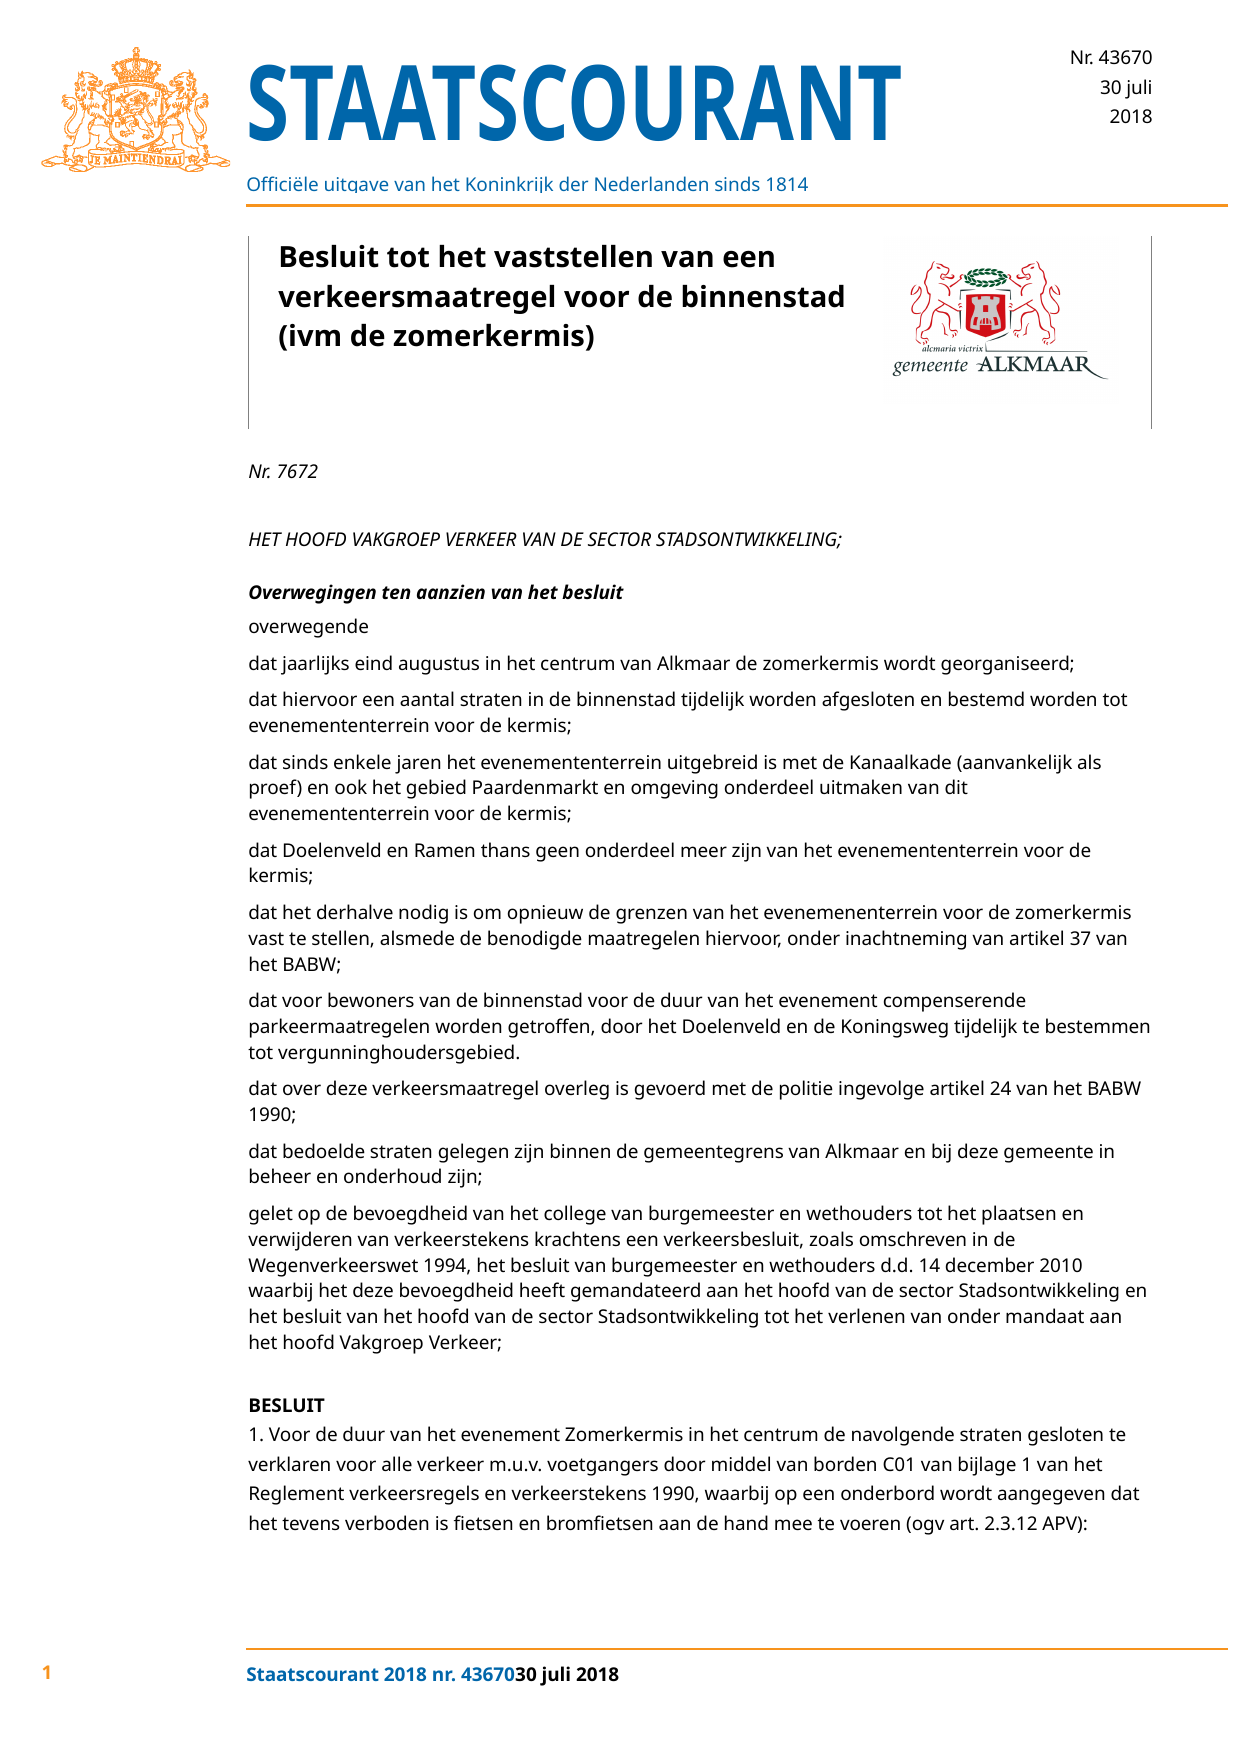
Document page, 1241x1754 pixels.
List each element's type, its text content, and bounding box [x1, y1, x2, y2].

text BESLUIT [248, 1392, 1152, 1417]
text overwegende [248, 613, 1152, 639]
text dat voor bewoners van de binnenstad voor de duur van het evenement compenserende parkeermaatregelen worden getroffen, door het Doelenveld en de Koningsweg tijdelijk te bestemmen tot vergunninghoudersgebied. [248, 987, 1152, 1065]
text dat bedoelde straten gelegen zijn binnen de gemeentegrens van Alkmaar en bij deze gemeente in beheer en onderhoud zijn; [248, 1138, 1152, 1189]
text Nr. 7672 [248, 458, 1152, 484]
table_header [850, 236, 1151, 429]
text dat over deze verkeersmaatregel overleg is gevoerd met de politie ingevolge artikel 24 van het BABW 1990; [248, 1076, 1152, 1127]
picture [41, 47, 231, 172]
text gelet op de bevoegdheid van het college van burgemeester en wethouders tot het plaatsen en verwijderen van verkeerstekens krachtens een verkeersbesluit, zoals omschreven in de Wegenverkeerswet 1994, het besluit van burgemeester en wethouders d.d. 14 december 2010 waarbij het deze bevoegdheid heeft gemandateerd aan het hoofd van de sector Stadsontwikkeling en het besluit van het hoofd van de sector Stadsontwikkeling tot het verlenen van onder mandaat aan het hoofd Vakgroep Verkeer; [248, 1200, 1152, 1355]
text dat hiervoor een aantal straten in de binnenstad tijdelijk worden afgesloten en bestemd worden tot evenemententerrein voor de kermis; [248, 686, 1152, 738]
text dat het derhalve nodig is om opnieuw de grenzen van het evenemenenterrein voor de zomerkermis vast te stellen, alsmede de benodigde maatregelen hiervoor, onder inachtneming van artikel 37 van het BABW; [248, 899, 1152, 977]
text dat jaarlijks eind augustus in het centrum van Alkmaar de zomerkermis wordt georganiseerd; [248, 650, 1152, 676]
text 1. Voor de duur van het evenement Zomerkermis in het centrum de navolgende straten gesloten te verklaren voor alle verkeer m.u.v. voetgangers door middel van borden C01 van bijlage 1 van het Reglement verkeersregels en verkeerstekens 1990, waarbij op een onderbord wordt aangegeven dat het tevens verboden is fietsen en bromfietsen aan de hand mee te voeren (ogv art. 2.3.12 APV): [248, 1421, 1152, 1536]
text Overwegingen ten aanzien van het besluit [248, 579, 1152, 605]
table_header Besluit tot het vaststellen van een verkeersmaatregel voor de binnenstad (ivm de zomerkermis) [249, 236, 850, 429]
picture [882, 236, 1119, 404]
text dat Doelenveld en Ramen thans geen onderdeel meer zijn van het evenemententerrein voor de kermis; [248, 837, 1152, 888]
text dat sinds enkele jaren het evenemententerrein uitgebreid is met de Kanaalkade (aanvankelijk als proef) en ook het gebied Paardenmarkt en omgeving onderdeel uitmaken van dit evenemententerrein voor de kermis; [248, 749, 1152, 826]
text HET HOOFD VAKGROEP VERKEER VAN DE SECTOR STADSONTWIKKELING; [248, 526, 1152, 552]
